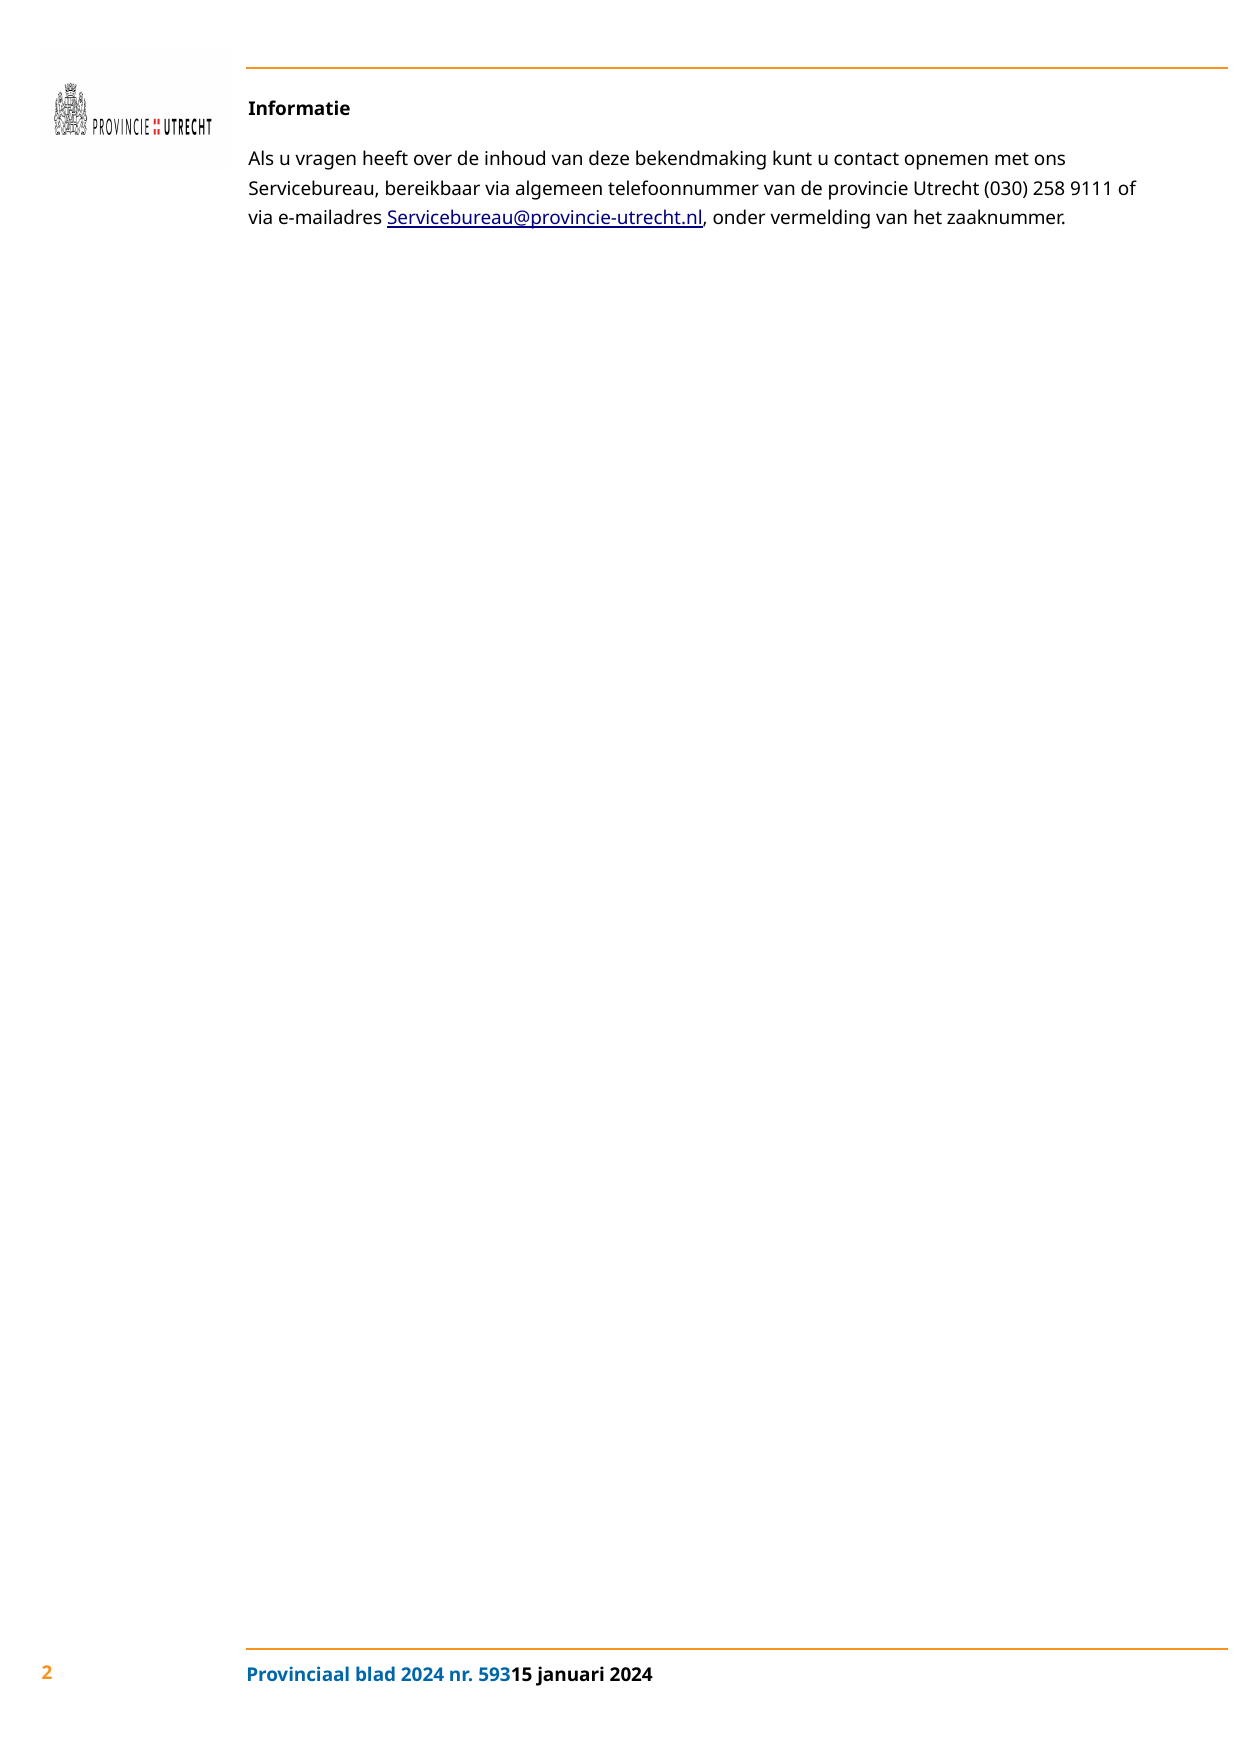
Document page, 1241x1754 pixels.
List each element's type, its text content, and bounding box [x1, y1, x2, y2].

text Als u vragen heeft over de inhoud van deze bekendmaking kunt u contact opnemen met ons Servicebureau, bereikbaar via algemeen telefoonnummer van de provincie Utrecht (030) 258 9111 of via e-mailadres Servicebureau@provincie-utrecht.nl, onder vermelding van het zaaknummer. [248, 145, 1152, 230]
picture [41, 47, 231, 172]
text Informatie [248, 95, 1152, 121]
